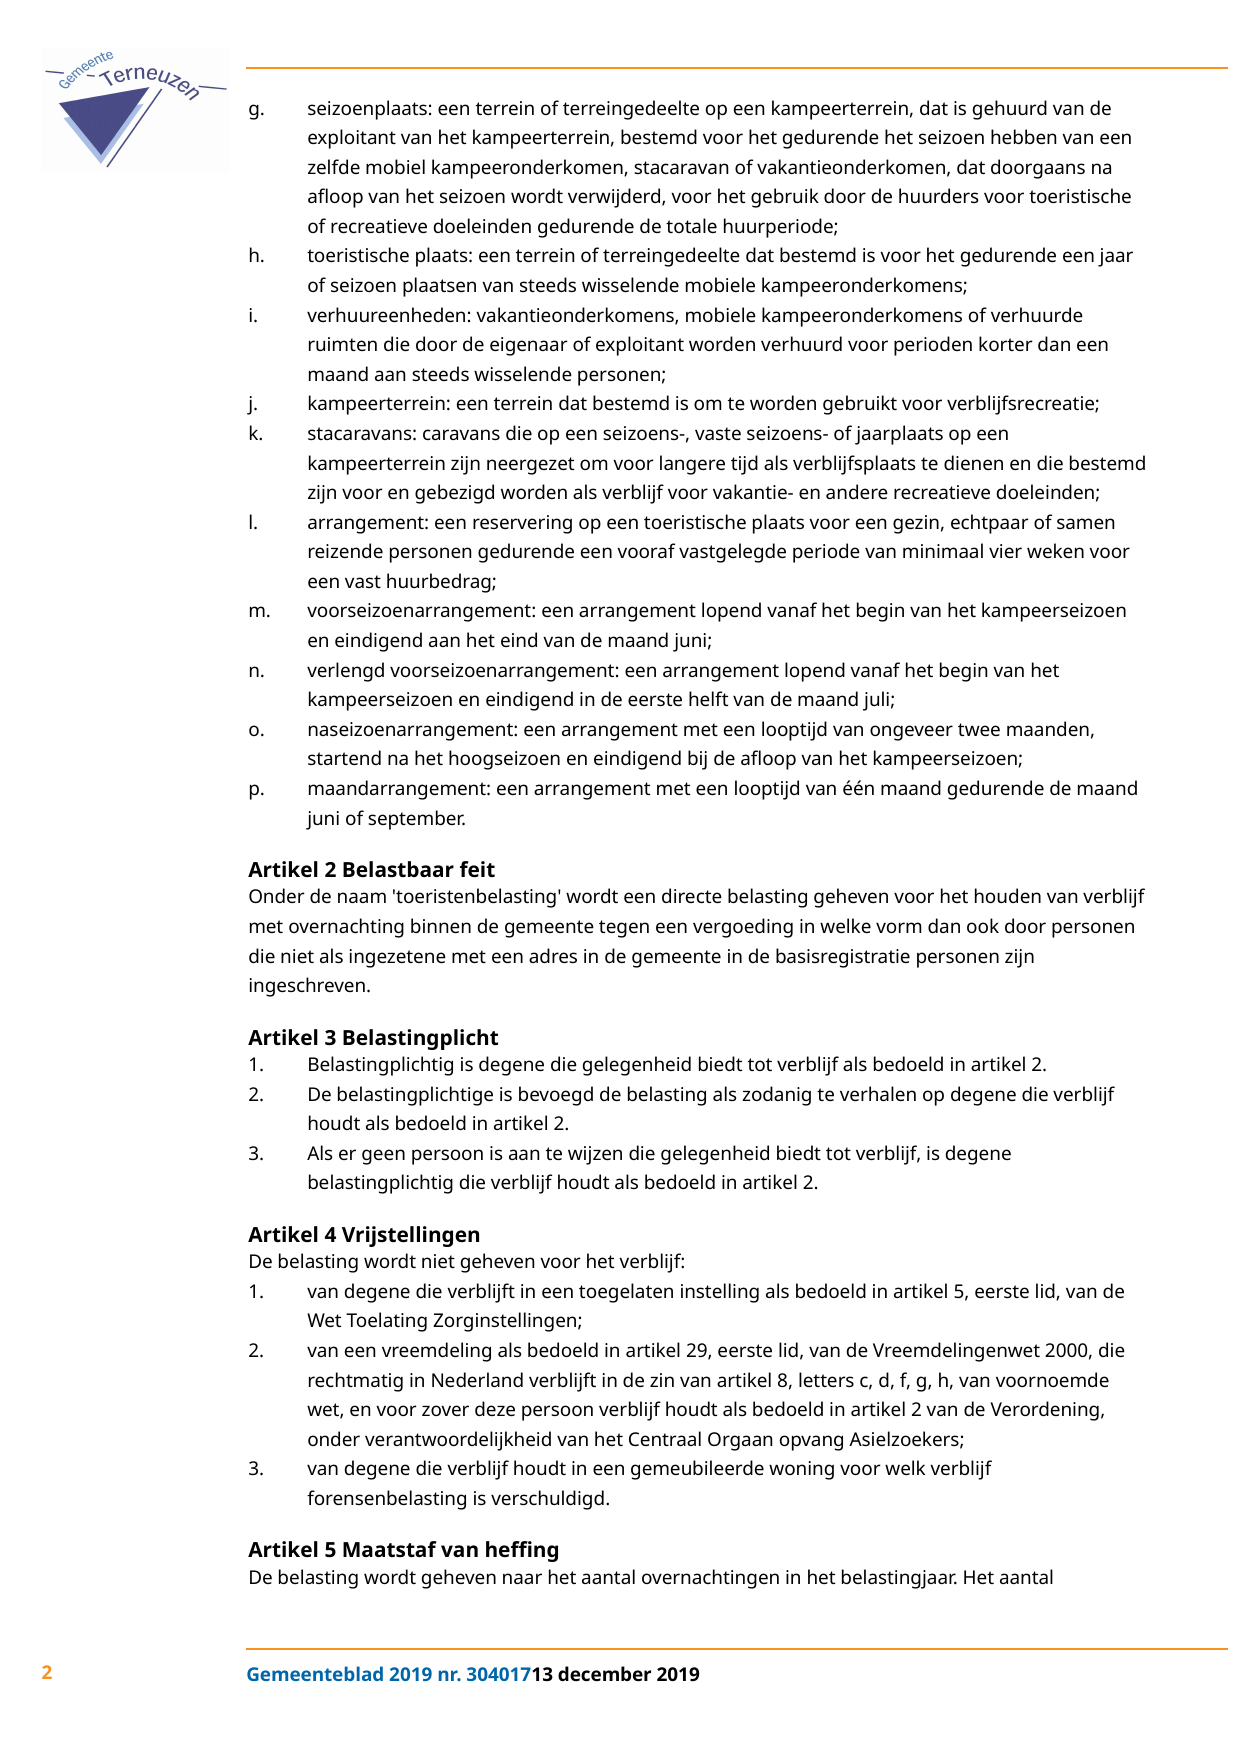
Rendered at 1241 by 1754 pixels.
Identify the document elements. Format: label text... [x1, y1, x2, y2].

list Belastingplichtig is degene die gelegenheid biedt tot verblijf als bedoeld in artikel 2. [248, 1051, 1152, 1077]
text De belasting wordt niet geheven voor het verblijf: [248, 1248, 1152, 1274]
text Artikel 5 Maatstaf van heffing [248, 1536, 1152, 1564]
list maandarrangement: een arrangement met een looptijd van één maand gedurende de maand juni of september. [248, 775, 1152, 831]
list De belastingplichtige is bevoegd de belasting als zodanig te verhalen op degene die verblijf houdt als bedoeld in artikel 2. [248, 1081, 1152, 1136]
list naseizoenarrangement: een arrangement met een looptijd van ongeveer twee maanden, startend na het hoogseizoen en eindigend bij de afloop van het kampeerseizoen; [248, 716, 1152, 771]
list van een vreemdeling als bedoeld in artikel 29, eerste lid, van de Vreemdelingenwet 2000, die rechtmatig in Nederland verblijft in de zin van artikel 8, letters c, d, f, g, h, van voornoemde wet, en voor zover deze persoon verblijf houdt als bedoeld in artikel 2 van de Verordening, onder verantwoordelijkheid van het Centraal Orgaan opvang Asielzoekers; [248, 1337, 1152, 1452]
text Artikel 3 Belastingplicht [248, 1023, 1152, 1051]
text Artikel 2 Belastbaar feit [248, 855, 1152, 884]
list kampeerterrein: een terrein dat bestemd is om te worden gebruikt voor verblijfsrecreatie; [248, 391, 1152, 416]
list toeristische plaats: een terrein of terreingedeelte dat bestemd is voor het gedurende een jaar of seizoen plaatsen van steeds wisselende mobiele kampeeronderkomens; [248, 243, 1152, 298]
list arrangement: een reservering op een toeristische plaats voor een gezin, echtpaar of samen reizende personen gedurende een vooraf vastgelegde periode van minimaal vier weken voor een vast huurbedrag; [248, 509, 1152, 594]
text Artikel 4 Vrijstellingen [248, 1220, 1152, 1248]
list van degene die verblijf houdt in een gemeubileerde woning voor welk verblijf forensenbelasting is verschuldigd. [248, 1456, 1152, 1511]
text Onder de naam 'toeristenbelasting' wordt een directe belasting geheven voor het houden van verblijf met overnachting binnen de gemeente tegen een vergoeding in welke vorm dan ook door personen die niet als ingezetene met een adres in de gemeente in de basisregistratie personen zijn ingeschreven. [248, 884, 1152, 998]
list Als er geen persoon is aan te wijzen die gelegenheid biedt tot verblijf, is degene belastingplichtig die verblijf houdt als bedoeld in artikel 2. [248, 1140, 1152, 1195]
list van degene die verblijft in een toegelaten instelling als bedoeld in artikel 5, eerste lid, van de Wet Toelating Zorginstellingen; [248, 1278, 1152, 1333]
text De belasting wordt geheven naar het aantal overnachtingen in het belastingjaar. Het aantal [248, 1564, 1152, 1590]
picture [41, 47, 231, 172]
list verlengd voorseizoenarrangement: een arrangement lopend vanaf het begin van het kampeerseizoen en eindigend in de eerste helft van de maand juli; [248, 657, 1152, 712]
list voorseizoenarrangement: een arrangement lopend vanaf het begin van het kampeerseizoen en eindigend aan het eind van de maand juni; [248, 598, 1152, 653]
list verhuureenheden: vakantieonderkomens, mobiele kampeeronderkomens of verhuurde ruimten die door de eigenaar of exploitant worden verhuurd voor perioden korter dan een maand aan steeds wisselende personen; [248, 302, 1152, 387]
list stacaravans: caravans die op een seizoens-, vaste seizoens- of jaarplaats op een kampeerterrein zijn neergezet om voor langere tijd als verblijfsplaats te dienen en die bestemd zijn voor en gebezigd worden als verblijf voor vakantie- en andere recreatieve doeleinden; [248, 420, 1152, 505]
list seizoenplaats: een terrein of terreingedeelte op een kampeerterrein, dat is gehuurd van de exploitant van het kampeerterrein, bestemd voor het gedurende het seizoen hebben van een zelfde mobiel kampeeronderkomen, stacaravan of vakantieonderkomen, dat doorgaans na afloop van het seizoen wordt verwijderd, voor het gebruik door de huurders voor toeristische of recreatieve doeleinden gedurende de totale huurperiode; [248, 95, 1152, 239]
